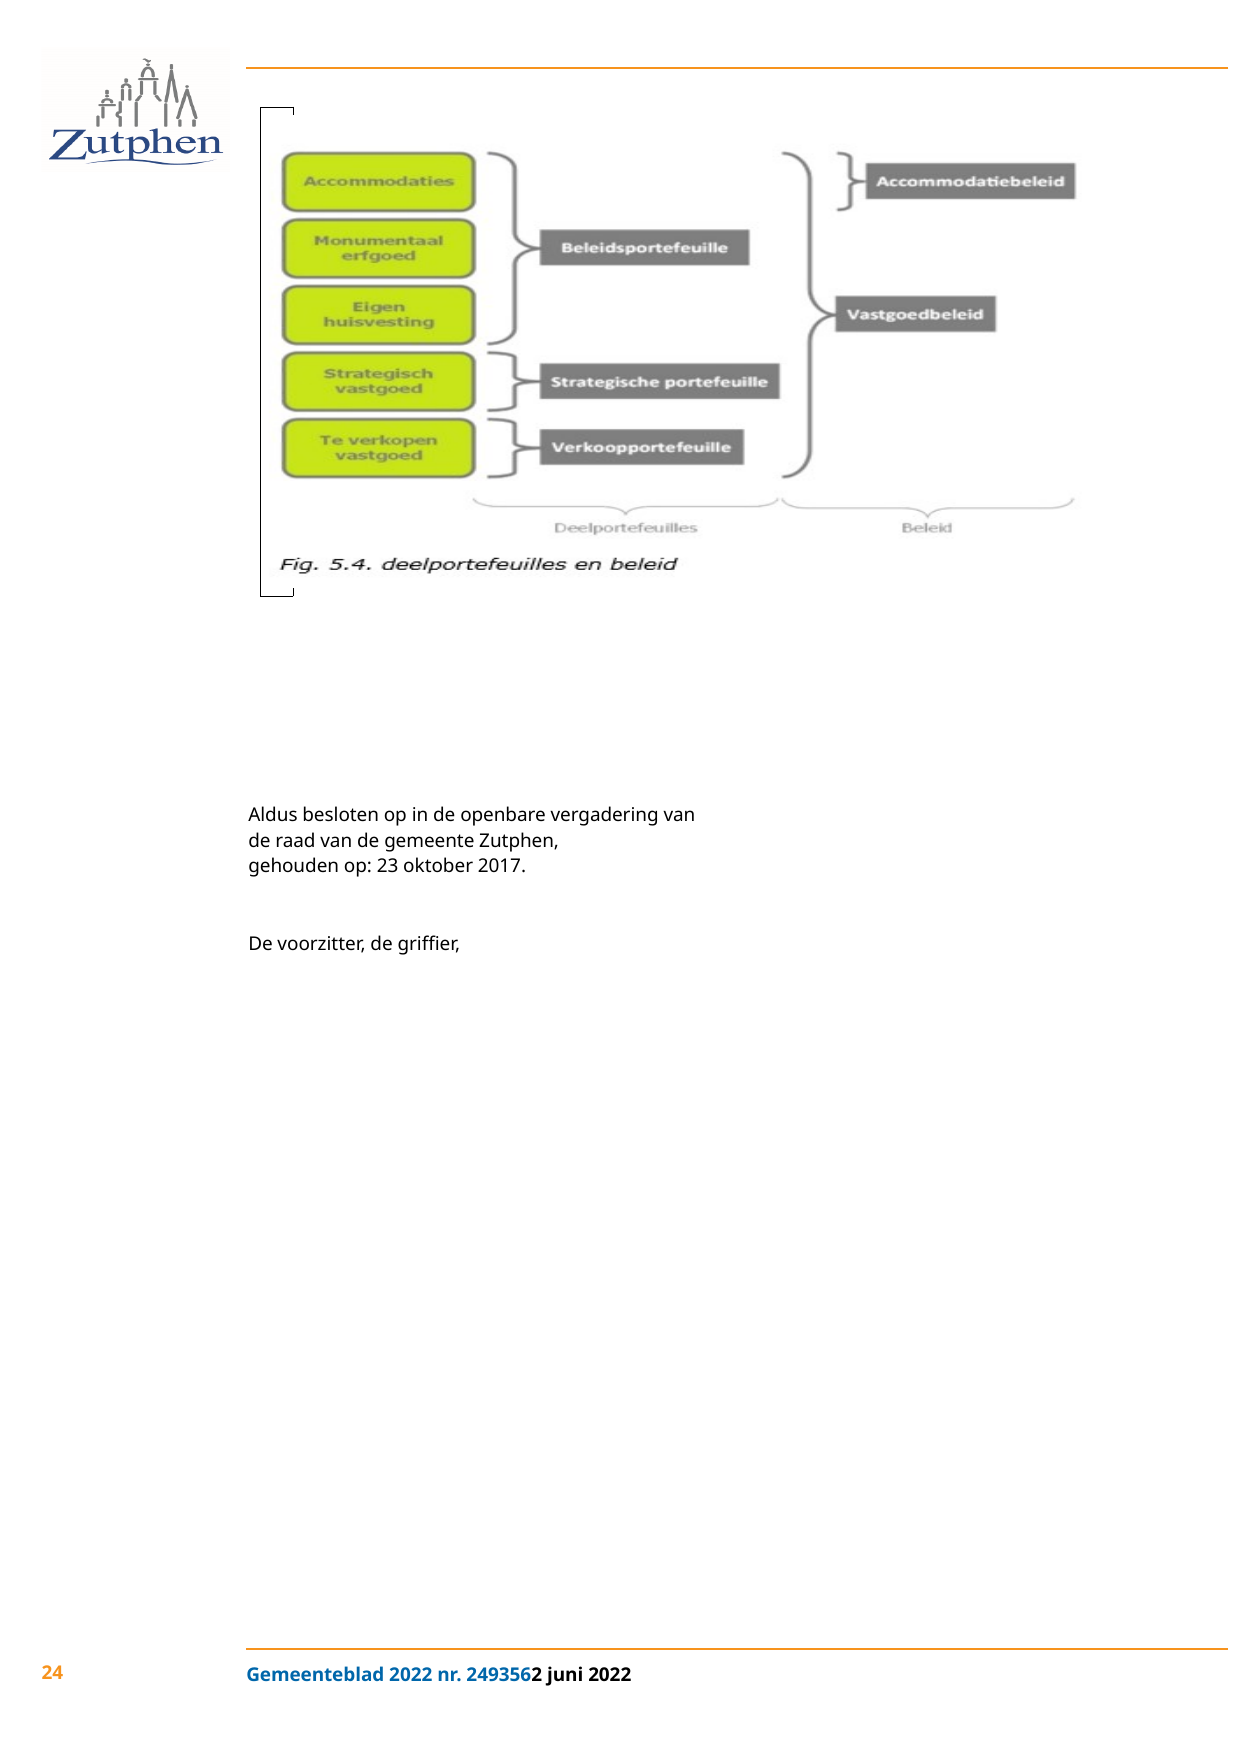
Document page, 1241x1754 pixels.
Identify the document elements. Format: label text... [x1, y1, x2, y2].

text De voorzitter, de griffier, [248, 930, 1152, 956]
picture [268, 115, 1173, 588]
text de raad van de gemeente Zutphen, [248, 827, 1152, 853]
text gehouden op: 23 oktober 2017. [248, 853, 1152, 878]
text Aldus besloten op in de openbare vergadering van [248, 801, 1152, 827]
picture [41, 47, 231, 172]
